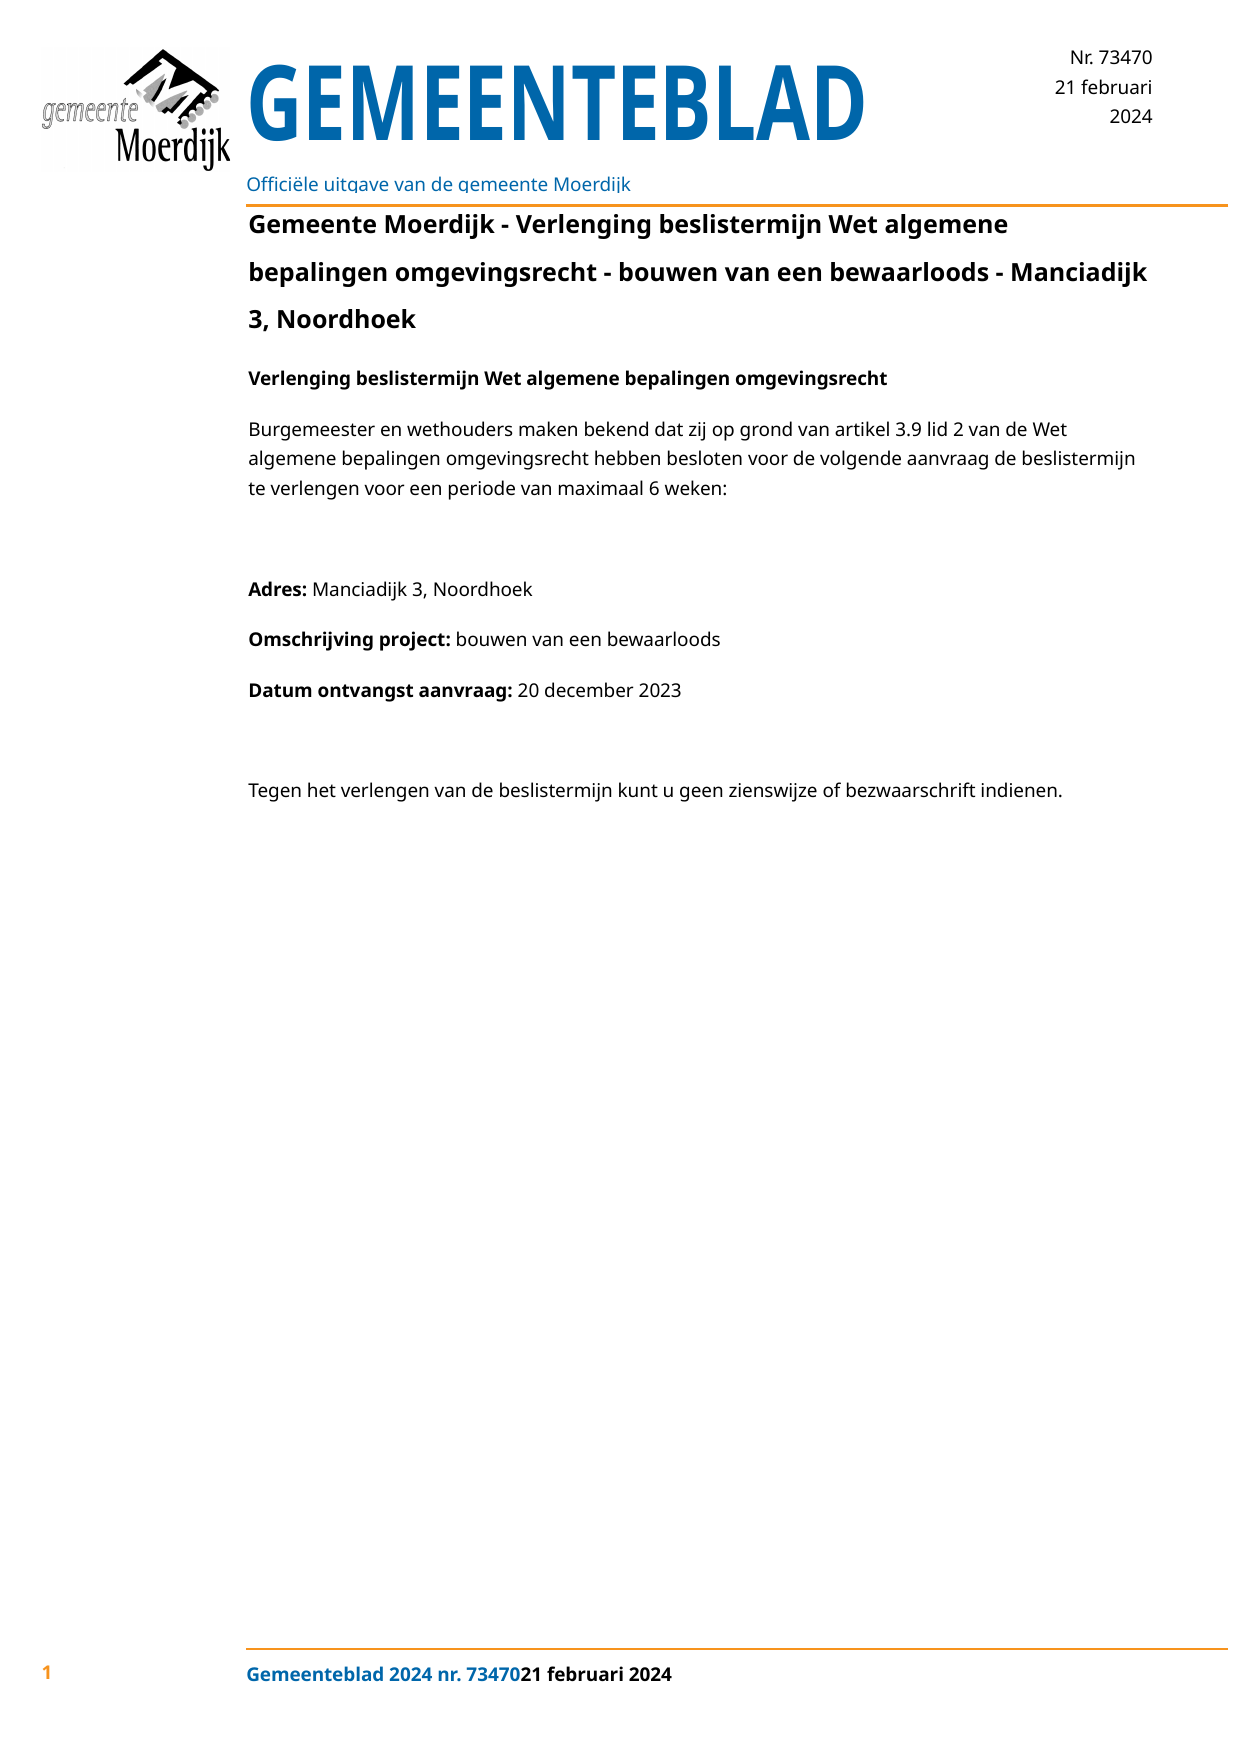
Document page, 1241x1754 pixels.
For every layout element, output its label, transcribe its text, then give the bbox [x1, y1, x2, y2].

text Datum ontvangst aanvraag: 20 december 2023 [248, 677, 1152, 702]
text Adres: Manciadijk 3, Noordhoek [248, 576, 1152, 602]
text Verlenging beslistermijn Wet algemene bepalingen omgevingsrecht [248, 366, 1152, 391]
text Omschrijving project: bouwen van een bewaarloods [248, 626, 1152, 652]
text Tegen het verlengen van de beslistermijn kunt u geen zienswijze of bezwaarschrift indienen. [248, 778, 1152, 803]
picture [41, 47, 231, 172]
text Gemeente Moerdijk - Verlenging beslistermijn Wet algemene bepalingen omgevingsrecht - bouwen van een bewaarloods - Manciadijk 3, Noordhoek [248, 207, 1152, 336]
text Burgemeester en wethouders maken bekend dat zij op grond van artikel 3.9 lid 2 van de Wet algemene bepalingen omgevingsrecht hebben besloten voor de volgende aanvraag de beslistermijn te verlengen voor een periode van maximaal 6 weken: [248, 416, 1152, 501]
